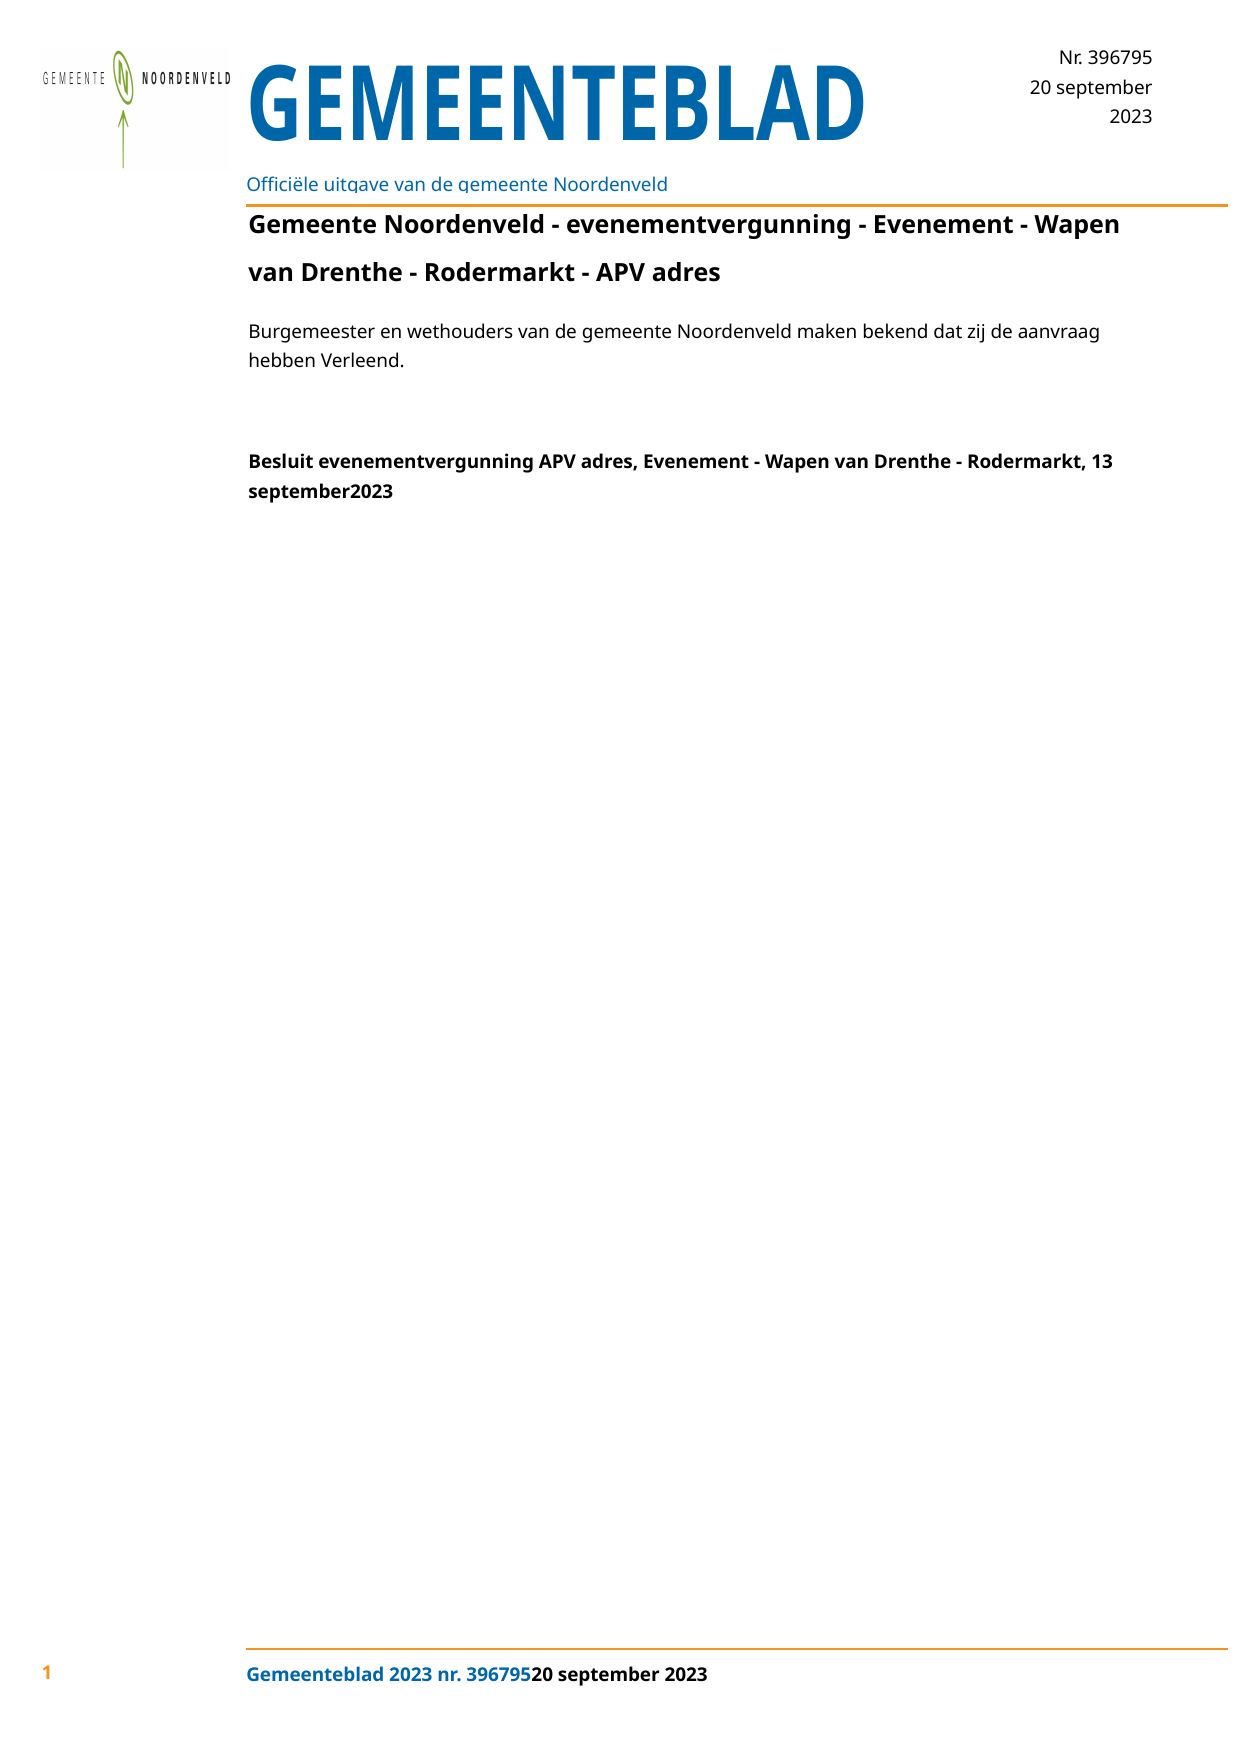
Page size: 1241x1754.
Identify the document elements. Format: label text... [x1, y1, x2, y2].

text Burgemeester en wethouders van de gemeente Noordenveld maken bekend dat zij de aanvraag hebben Verleend. [248, 318, 1152, 373]
text Gemeente Noordenveld - evenementvergunning - Evenement - Wapen van Drenthe - Rodermarkt - APV adres [248, 207, 1152, 288]
picture [41, 47, 231, 172]
text Besluit evenementvergunning APV adres, Evenement - Wapen van Drenthe - Rodermarkt, 13 september2023 [248, 448, 1152, 504]
